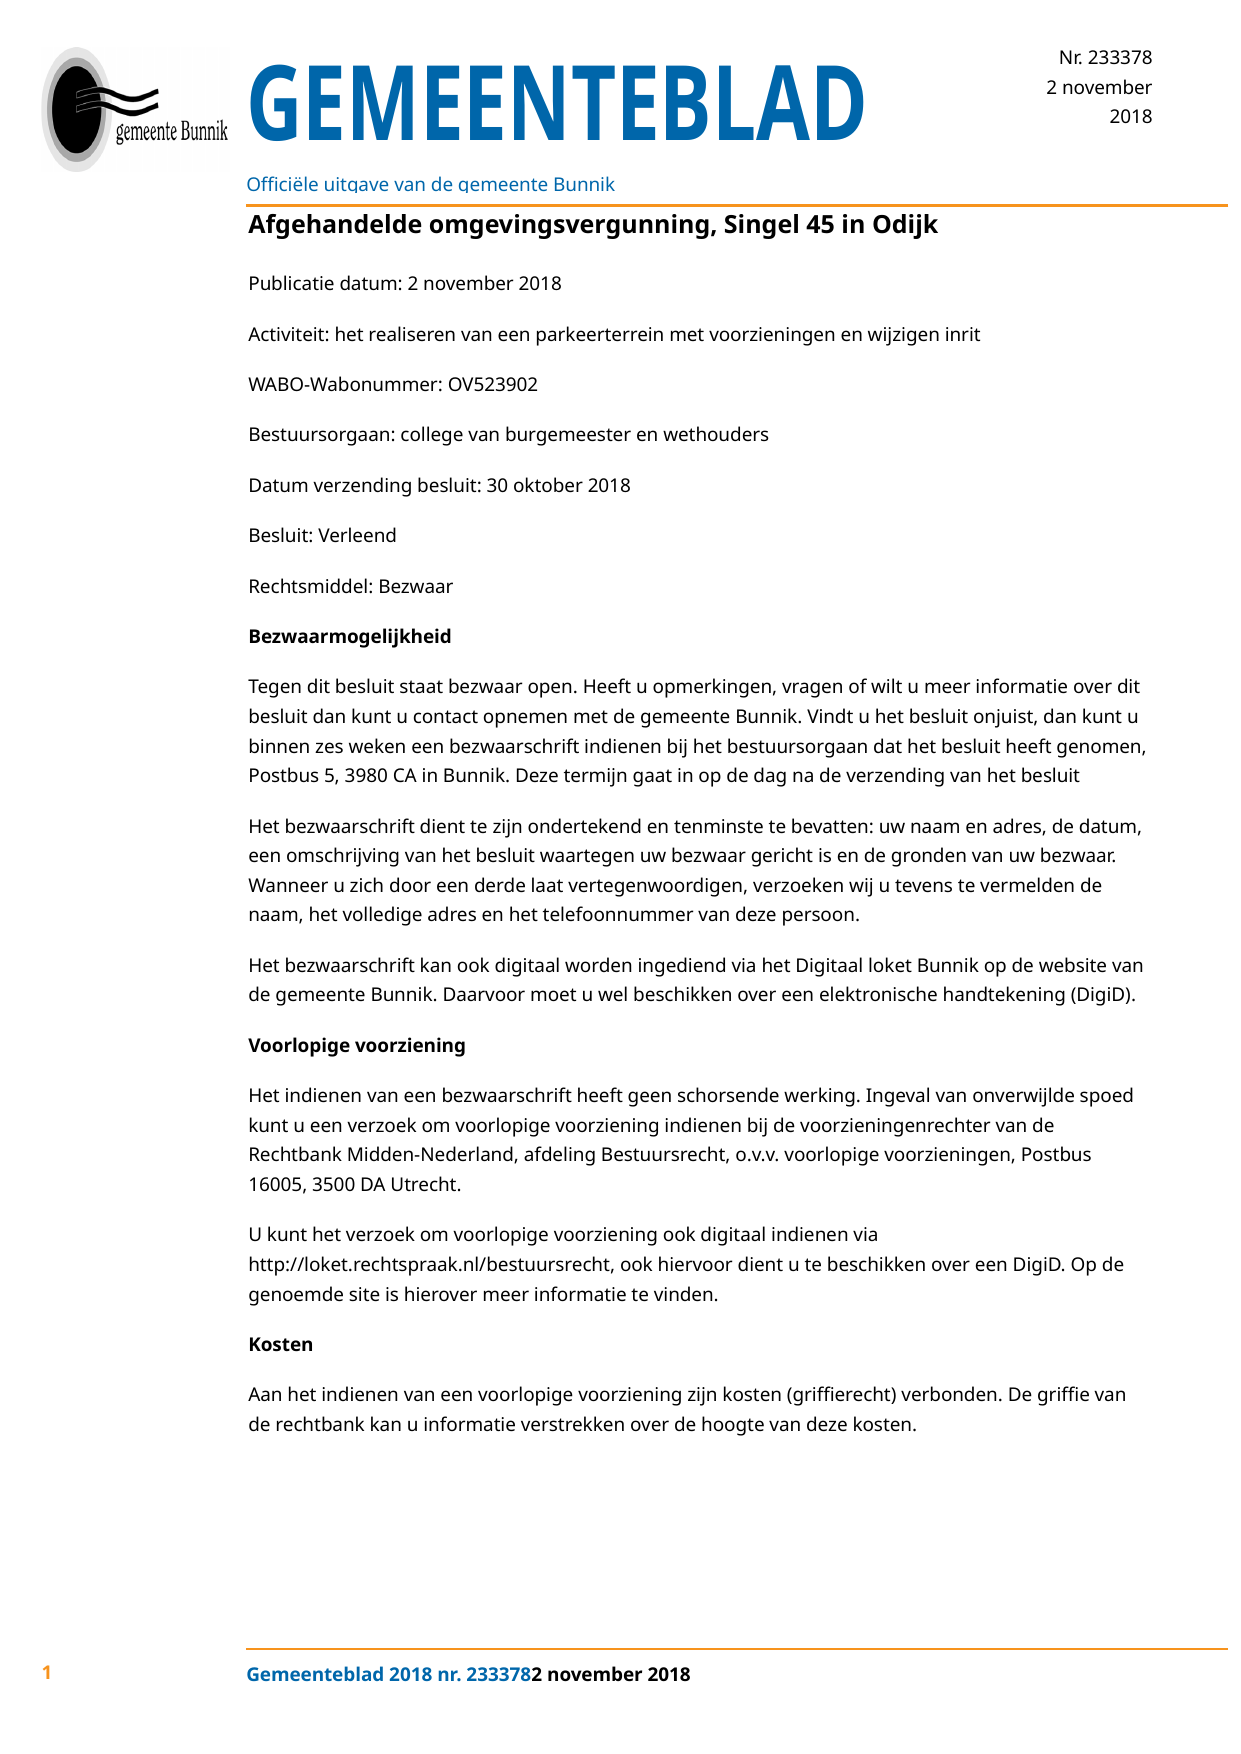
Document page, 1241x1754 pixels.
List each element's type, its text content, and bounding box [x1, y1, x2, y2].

text Publicatie datum: 2 november 2018 [248, 270, 1152, 296]
text Bezwaarmogelijkheid [248, 623, 1152, 649]
text Kosten [248, 1331, 1152, 1357]
text Datum verzending besluit: 30 oktober 2018 [248, 472, 1152, 498]
text Besluit: Verleend [248, 522, 1152, 548]
text Afgehandelde omgevingsvergunning, Singel 45 in Odijk [248, 207, 1152, 241]
text Activiteit: het realiseren van een parkeerterrein met voorzieningen en wijzigen inrit [248, 321, 1152, 346]
text Het indienen van een bezwaarschrift heeft geen schorsende werking. Ingeval van onverwijlde spoed kunt u een verzoek om voorlopige voorziening indienen bij de voorzieningenrechter van de Rechtbank Midden-Nederland, afdeling Bestuursrecht, o.v.v. voorlopige voorzieningen, Postbus 16005, 3500 DA Utrecht. [248, 1082, 1152, 1197]
text Voorlopige voorziening [248, 1032, 1152, 1058]
text Bestuursorgaan: college van burgemeester en wethouders [248, 422, 1152, 447]
text Aan het indienen van een voorlopige voorziening zijn kosten (griffierecht) verbonden. De griffie van de rechtbank kan u informatie verstrekken over de hoogte van deze kosten. [248, 1382, 1152, 1437]
text U kunt het verzoek om voorlopige voorziening ook digitaal indienen via http://loket.rechtspraak.nl/bestuursrecht, ook hiervoor dient u te beschikken over een DigiD. Op de genoemde site is hierover meer informatie te vinden. [248, 1222, 1152, 1306]
picture [41, 47, 231, 172]
text Het bezwaarschrift kan ook digitaal worden ingediend via het Digitaal loket Bunnik op de website van de gemeente Bunnik. Daarvoor moet u wel beschikken over een elektronische handtekening (DigiD). [248, 952, 1152, 1007]
text WABO-Wabonummer: OV523902 [248, 371, 1152, 397]
text Het bezwaarschrift dient te zijn ondertekend en tenminste te bevatten: uw naam en adres, de datum, een omschrijving van het besluit waartegen uw bezwaar gericht is en de gronden van uw bezwaar. Wanneer u zich door een derde laat vertegenwoordigen, verzoeken wij u tevens te vermelden de naam, het volledige adres en het telefoonnummer van deze persoon. [248, 813, 1152, 927]
text Rechtsmiddel: Bezwaar [248, 573, 1152, 598]
text Tegen dit besluit staat bezwaar open. Heeft u opmerkingen, vragen of wilt u meer informatie over dit besluit dan kunt u contact opnemen met de gemeente Bunnik. Vindt u het besluit onjuist, dan kunt u binnen zes weken een bezwaarschrift indienen bij het bestuursorgaan dat het besluit heeft genomen, Postbus 5, 3980 CA in Bunnik. Deze termijn gaat in op de dag na de verzending van het besluit [248, 674, 1152, 788]
